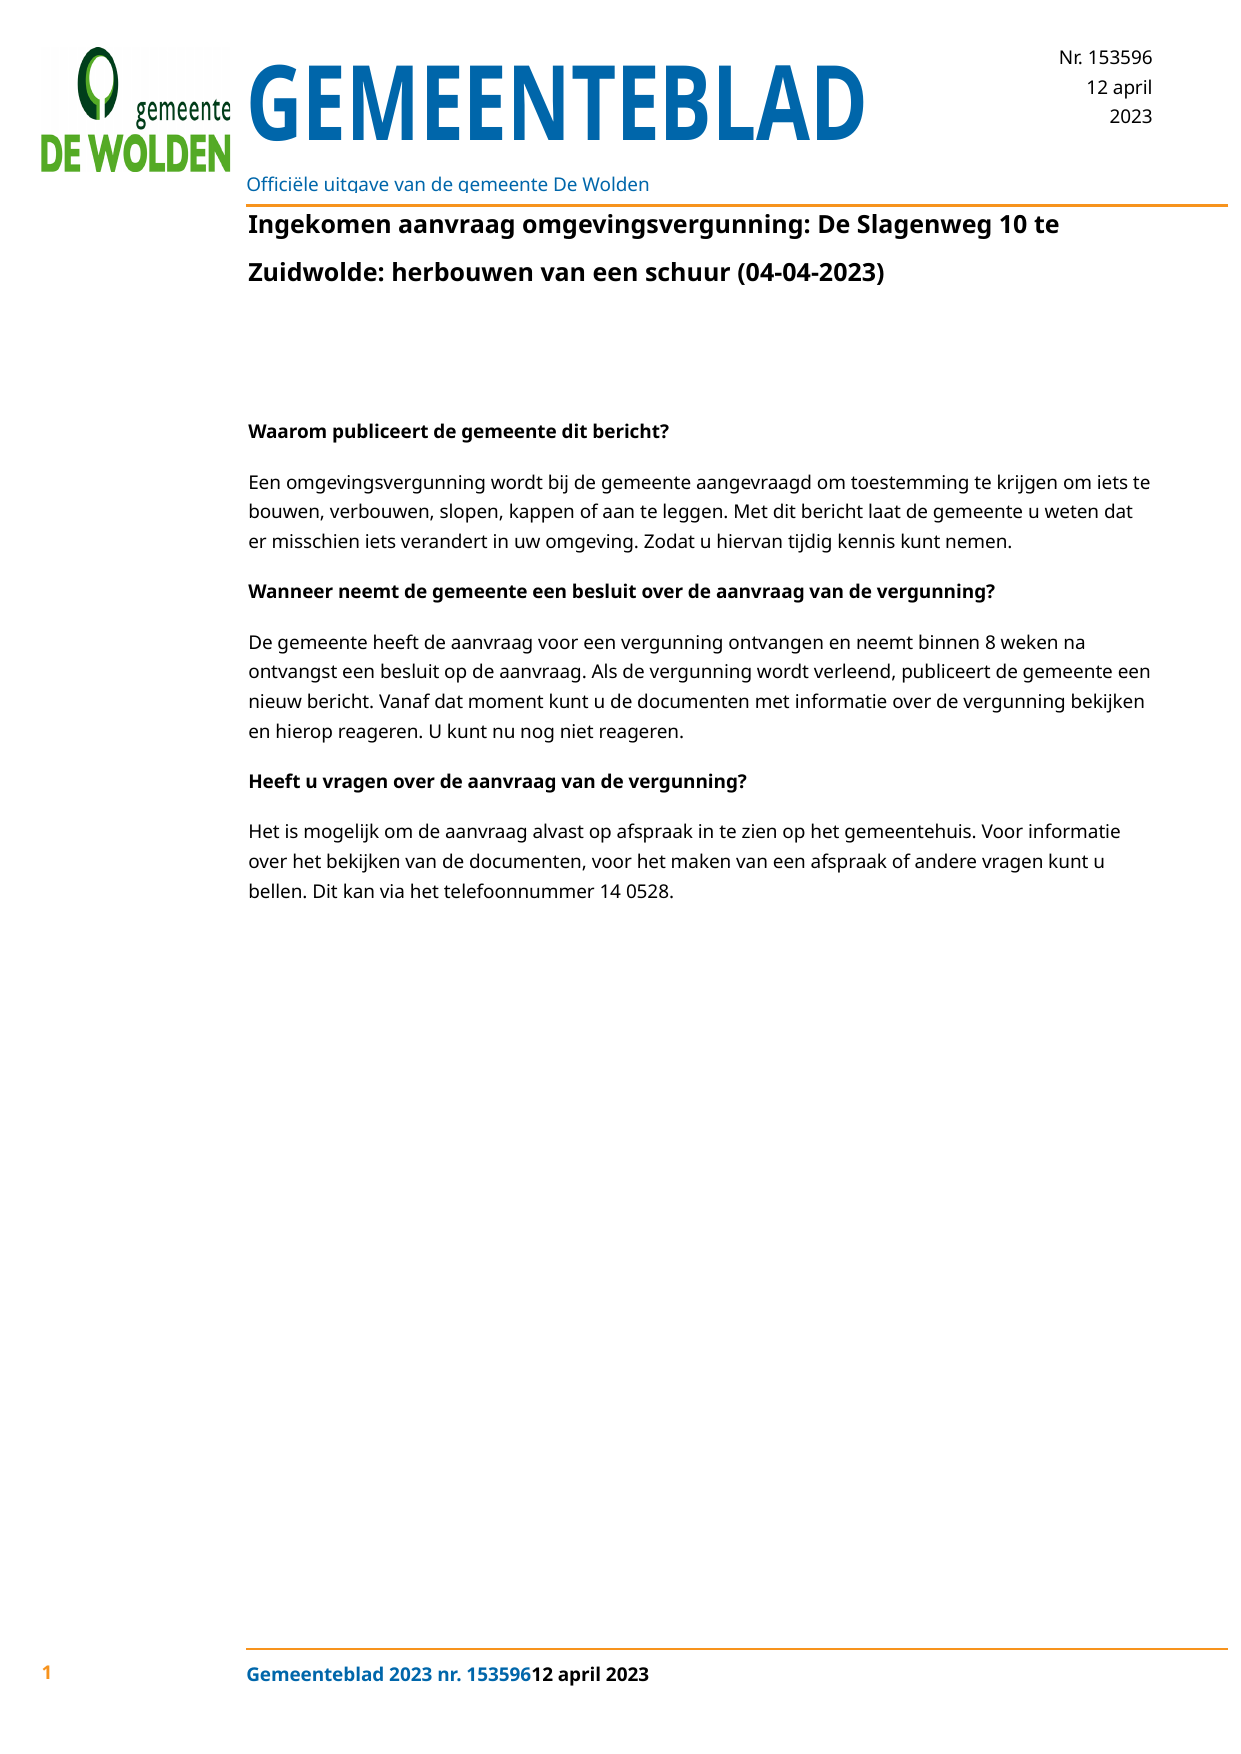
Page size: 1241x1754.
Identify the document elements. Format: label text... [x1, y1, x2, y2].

picture [41, 47, 231, 172]
text Waarom publiceert de gemeente dit bericht? [248, 419, 1152, 444]
text Een omgevingsvergunning wordt bij de gemeente aangevraagd om toestemming te krijgen om iets te bouwen, verbouwen, slopen, kappen of aan te leggen. Met dit bericht laat de gemeente u weten dat er misschien iets verandert in uw omgeving. Zodat u hiervan tijdig kennis kunt nemen. [248, 469, 1152, 554]
text De gemeente heeft de aanvraag voor een vergunning ontvangen en neemt binnen 8 weken na ontvangst een besluit op de aanvraag. Als de vergunning wordt verleend, publiceert de gemeente een nieuw bericht. Vanaf dat moment kunt u de documenten met informatie over de vergunning bekijken en hierop reageren. U kunt nu nog niet reageren. [248, 629, 1152, 744]
text Ingekomen aanvraag omgevingsvergunning: De Slagenweg 10 te Zuidwolde: herbouwen van een schuur (04-04-2023) [248, 207, 1152, 288]
text Heeft u vragen over de aanvraag van de vergunning? [248, 768, 1152, 794]
text Het is mogelijk om de aanvraag alvast op afspraak in te zien op het gemeentehuis. Voor informatie over het bekijken van de documenten, voor het maken van een afspraak of andere vragen kunt u bellen. Dit kan via het telefoonnummer 14 0528. [248, 819, 1152, 904]
text Wanneer neemt de gemeente een besluit over de aanvraag van de vergunning? [248, 579, 1152, 604]
